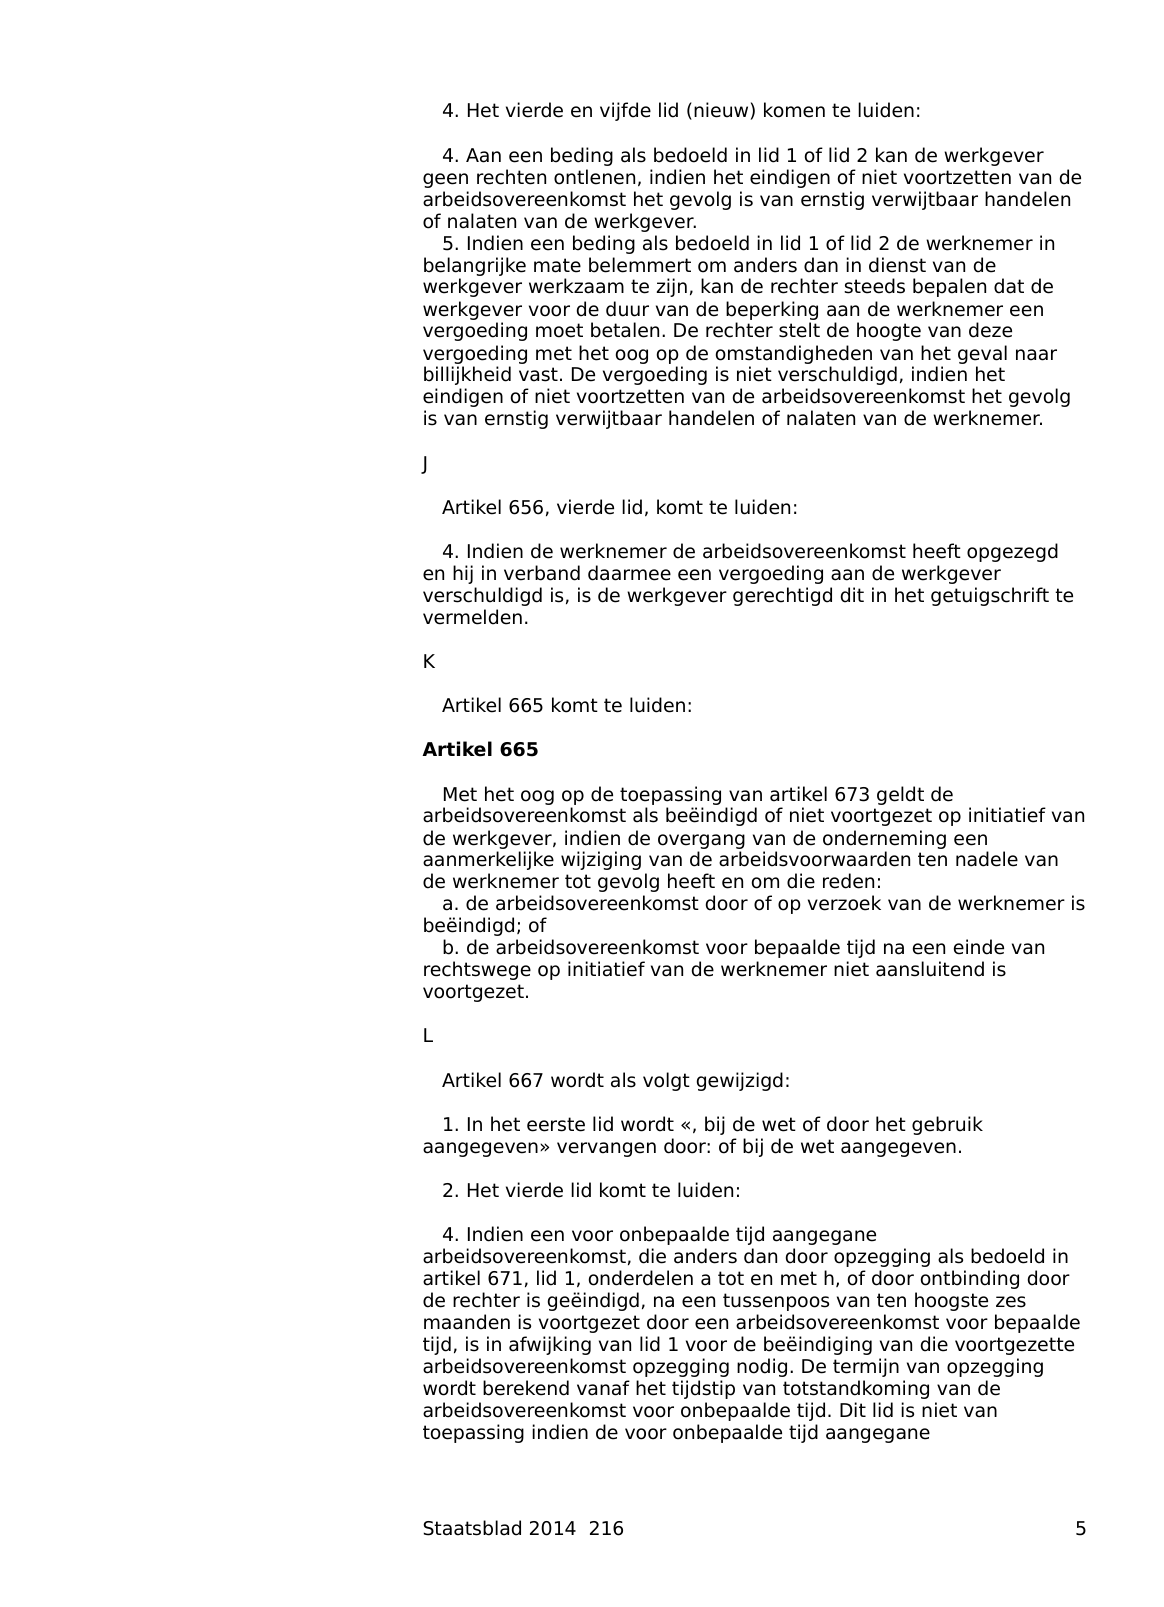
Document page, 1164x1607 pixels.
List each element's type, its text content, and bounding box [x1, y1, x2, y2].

text b. de arbeidsovereenkomst voor bepaalde tijd na een einde van rechtswege op initiatief van de werknemer niet aansluitend is voortgezet. [422, 937, 1087, 1003]
text L [422, 1025, 1087, 1047]
text a. de arbeidsovereenkomst door of op verzoek van de werknemer is beëindigd; of [422, 893, 1087, 937]
text J [422, 452, 1087, 474]
text K [422, 651, 1087, 673]
subtitle Artikel 665 [422, 739, 1087, 761]
text 5. Indien een beding als bedoeld in lid 1 of lid 2 de werknemer in belangrijke mate belemmert om anders dan in dienst van de werkgever werkzaam te zijn, kan de rechter steeds bepalen dat de werkgever voor de duur van de beperking aan de werknemer een vergoeding moet betalen. De rechter stelt de hoogte van deze vergoeding met het oog op de omstandigheden van het geval naar billijkheid vast. De vergoeding is niet verschuldigd, indien het eindigen of niet voortzetten van de arbeidsovereenkomst het gevolg is van ernstig verwijtbaar handelen of nalaten van de werknemer. [422, 232, 1087, 430]
text 4. Indien de werknemer de arbeidsovereenkomst heeft opgezegd en hij in verband daarmee een vergoeding aan de werkgever verschuldigd is, is de werkgever gerechtigd dit in het getuigschrift te vermelden. [422, 541, 1087, 629]
text 4. Indien een voor onbepaalde tijd aangegane arbeidsovereenkomst, die anders dan door opzegging als bedoeld in artikel 671, lid 1, onderdelen a tot en met h, of door ontbinding door de rechter is geëindigd, na een tussenpoos van ten hoogste zes maanden is voortgezet door een arbeidsovereenkomst voor bepaalde tijd, is in afwijking van lid 1 voor de beëindiging van die voortgezette arbeidsovereenkomst opzegging nodig. De termijn van opzegging wordt berekend vanaf het tijdstip van totstandkoming van de arbeidsovereenkomst voor onbepaalde tijd. Dit lid is niet van toepassing indien de voor onbepaalde tijd aangegane [422, 1224, 1087, 1444]
text Artikel 665 komt te luiden: [422, 695, 1087, 717]
text 1. In het eerste lid wordt «, bij de wet of door het gebruik aangegeven» vervangen door: of bij de wet aangegeven. [422, 1114, 1087, 1158]
text Artikel 667 wordt als volgt gewijzigd: [422, 1069, 1087, 1092]
text Met het oog op de toepassing van artikel 673 geldt de arbeidsovereenkomst als beëindigd of niet voortgezet op initiatief van de werkgever, indien de overgang van de onderneming een aanmerkelijke wijziging van de arbeidsvoorwaarden ten nadele van de werknemer tot gevolg heeft en om die reden: [422, 783, 1087, 893]
text 2. Het vierde lid komt te luiden: [422, 1180, 1087, 1202]
text 4. Aan een beding als bedoeld in lid 1 of lid 2 kan de werkgever geen rechten ontlenen, indien het eindigen of niet voortzetten van de arbeidsovereenkomst het gevolg is van ernstig verwijtbaar handelen of nalaten van de werkgever. [422, 144, 1087, 232]
text Artikel 656, vierde lid, komt te luiden: [422, 497, 1087, 519]
text 4. Het vierde en vijfde lid (nieuw) komen te luiden: [422, 100, 1087, 122]
